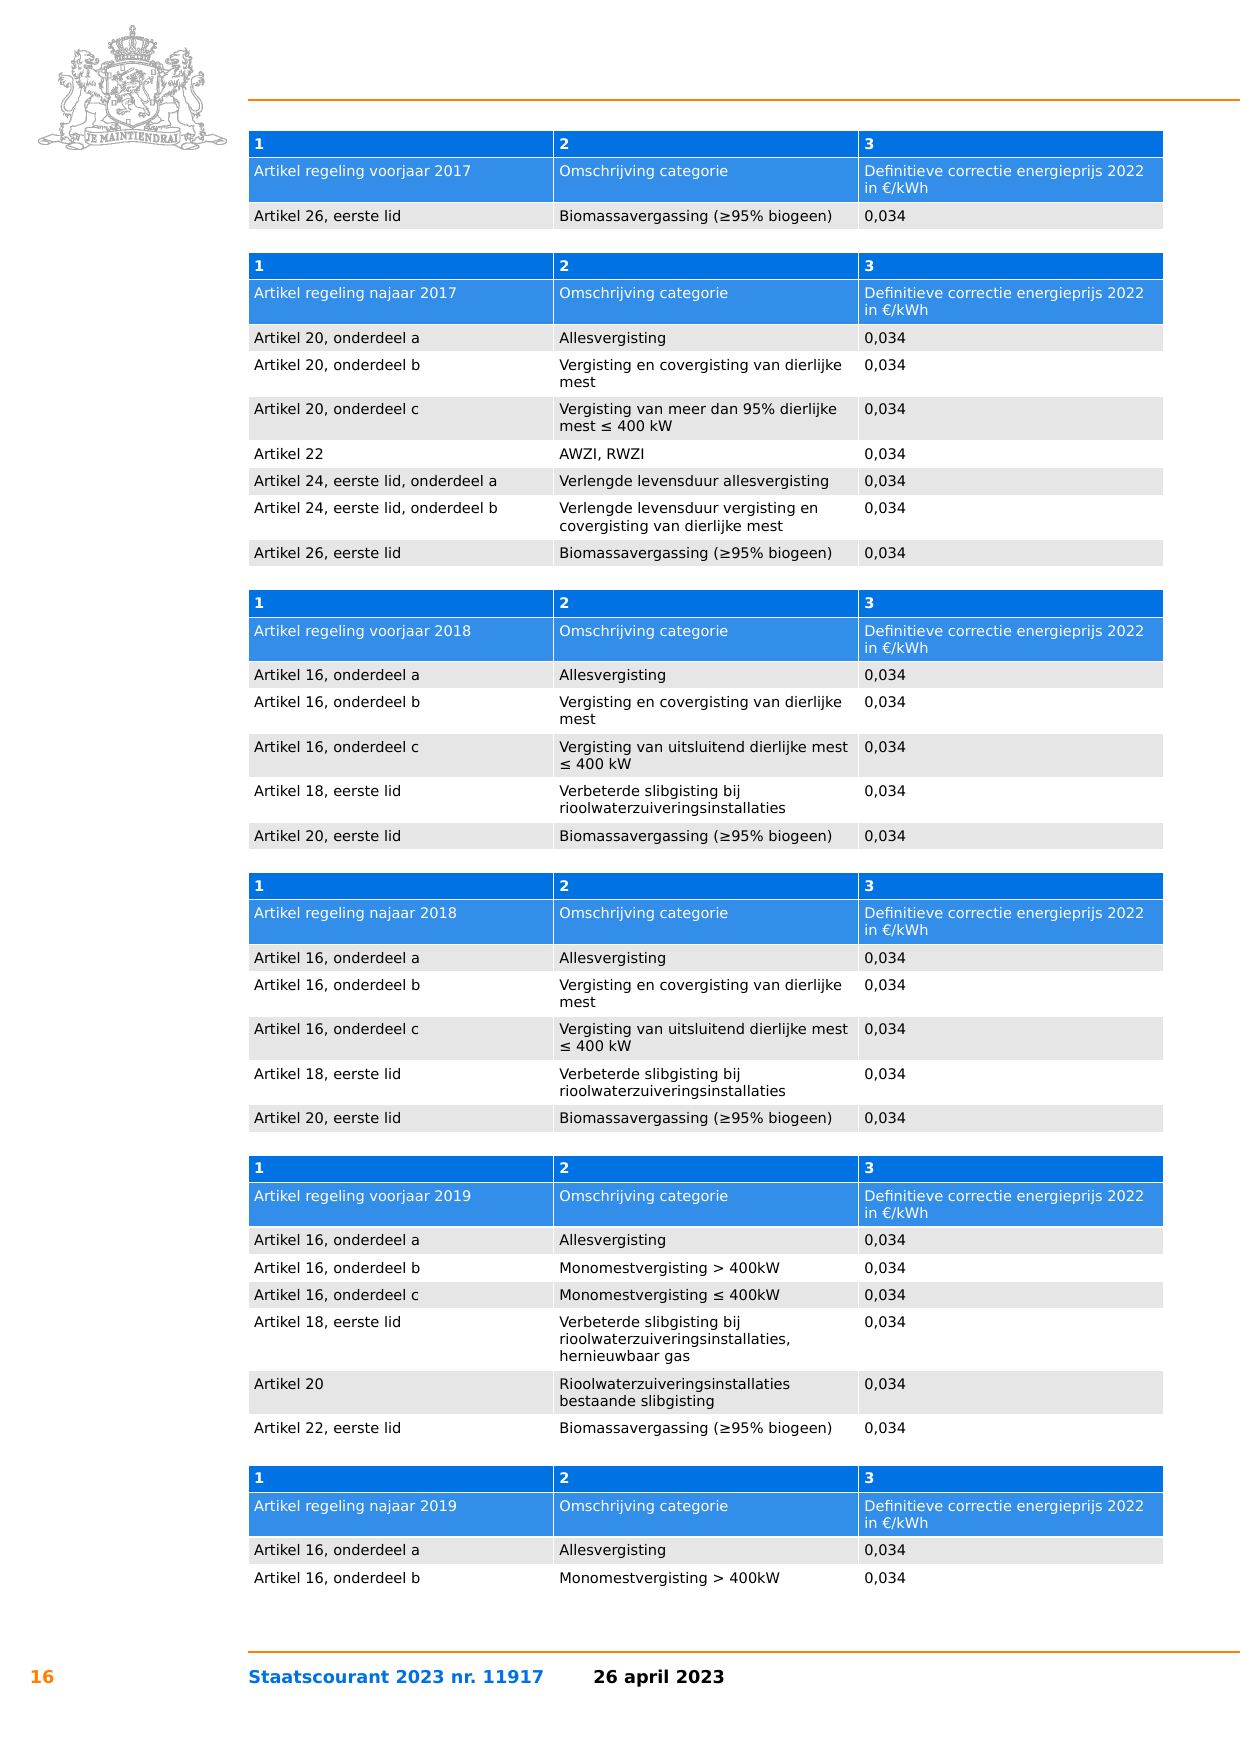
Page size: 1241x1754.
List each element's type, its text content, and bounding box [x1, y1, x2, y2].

table_cell Artikel 22 [249, 441, 553, 467]
table_cell Verlengde levensduur allesvergisting [554, 468, 858, 495]
table_cell Artikel 16, onderdeel a [249, 1228, 553, 1254]
table_cell Artikel 16, onderdeel b [249, 1565, 553, 1591]
table_cell Biomassavergassing (≥95% biogeen) [554, 203, 858, 229]
table_cell 0,034 [859, 325, 1163, 351]
table_cell Biomassavergassing (≥95% biogeen) [554, 823, 858, 849]
table_cell Artikel 16, onderdeel a [249, 945, 553, 971]
table_cell Artikel 20, onderdeel b [249, 352, 553, 396]
table_cell Vergisting en covergisting van dierlijke mest [554, 352, 858, 396]
table_cell 0,034 [859, 823, 1163, 849]
table_cell Artikel 16, onderdeel a [249, 662, 553, 688]
table_cell 0,034 [859, 945, 1163, 971]
picture [38, 25, 227, 150]
table_header 2 [554, 1466, 858, 1492]
table_cell 0,034 [859, 397, 1163, 440]
table_cell Definitieve correctie energieprijs 2022 in €/kWh [859, 1183, 1163, 1226]
table_cell Definitieve correctie energieprijs 2022 in €/kWh [859, 900, 1163, 944]
table_cell Artikel 24, eerste lid, onderdeel a [249, 468, 553, 495]
table_cell 0,034 [859, 1061, 1163, 1104]
table_cell Artikel 20, eerste lid [249, 1105, 553, 1132]
table_cell Biomassavergassing (≥95% biogeen) [554, 1415, 858, 1442]
table_cell 0,034 [859, 972, 1163, 1016]
table_cell Verbeterde slibgisting bij rioolwaterzuiveringsinstallaties, hernieuwbaar gas [554, 1310, 858, 1370]
table_cell 0,034 [859, 352, 1163, 396]
table_cell Artikel regeling voorjaar 2018 [249, 618, 553, 661]
table_cell Artikel 18, eerste lid [249, 1310, 553, 1370]
table_header 3 [859, 590, 1163, 617]
table_cell 0,034 [859, 1017, 1163, 1060]
table_cell Allesvergisting [554, 1538, 858, 1564]
table_header 1 [249, 1466, 553, 1492]
table_cell Vergisting van meer dan 95% dierlijke mest ≤ 400 kW [554, 397, 858, 440]
table_header 2 [554, 131, 858, 157]
table_cell Omschrijving categorie [554, 1183, 858, 1226]
table_cell Artikel 26, eerste lid [249, 203, 553, 229]
table_header 1 [249, 1156, 553, 1182]
table_header 3 [859, 131, 1163, 157]
table_header 3 [859, 1466, 1163, 1492]
table_cell Artikel 16, onderdeel b [249, 690, 553, 733]
table_cell 0,034 [859, 1371, 1163, 1414]
table_cell Omschrijving categorie [554, 1493, 858, 1536]
table_cell 0,034 [859, 734, 1163, 777]
table_cell Artikel regeling voorjaar 2019 [249, 1183, 553, 1226]
table_cell 0,034 [859, 441, 1163, 467]
table_cell Artikel 22, eerste lid [249, 1415, 553, 1442]
table_cell 0,034 [859, 496, 1163, 539]
table_cell Artikel 16, onderdeel c [249, 1282, 553, 1308]
table_cell 0,034 [859, 540, 1163, 566]
table_cell Omschrijving categorie [554, 280, 858, 324]
table_cell Allesvergisting [554, 662, 858, 688]
table_header 2 [554, 253, 858, 279]
table_cell 0,034 [859, 1415, 1163, 1442]
table_cell 0,034 [859, 468, 1163, 495]
table_cell Artikel regeling voorjaar 2017 [249, 158, 553, 202]
table_cell Verbeterde slibgisting bij rioolwaterzuiveringsinstallaties [554, 778, 858, 822]
table_cell Verlengde levensduur vergisting en covergisting van dierlijke mest [554, 496, 858, 539]
table_cell Artikel 16, onderdeel b [249, 972, 553, 1016]
table_cell Rioolwaterzuiveringsinstallaties bestaande slibgisting [554, 1371, 858, 1414]
table_cell Artikel 20, onderdeel a [249, 325, 553, 351]
table_cell Definitieve correctie energieprijs 2022 in €/kWh [859, 158, 1163, 202]
table_header 1 [249, 253, 553, 279]
table_header 3 [859, 253, 1163, 279]
table_cell Artikel 16, onderdeel c [249, 734, 553, 777]
table_cell Monomestvergisting > 400kW [554, 1565, 858, 1591]
table_cell Allesvergisting [554, 945, 858, 971]
table_cell Artikel 18, eerste lid [249, 1061, 553, 1104]
table_cell Artikel 16, onderdeel b [249, 1255, 553, 1281]
table_header 3 [859, 1156, 1163, 1182]
table_cell Allesvergisting [554, 1228, 858, 1254]
table_cell Omschrijving categorie [554, 618, 858, 661]
table_cell Verbeterde slibgisting bij rioolwaterzuiveringsinstallaties [554, 1061, 858, 1104]
table_cell Artikel regeling najaar 2018 [249, 900, 553, 944]
table_cell Definitieve correctie energieprijs 2022 in €/kWh [859, 280, 1163, 324]
table_cell 0,034 [859, 778, 1163, 822]
table_cell Biomassavergassing (≥95% biogeen) [554, 540, 858, 566]
table_header 2 [554, 873, 858, 899]
table_cell Artikel 24, eerste lid, onderdeel b [249, 496, 553, 539]
table_cell Vergisting en covergisting van dierlijke mest [554, 972, 858, 1016]
table_cell AWZI, RWZI [554, 441, 858, 467]
table_cell 0,034 [859, 1228, 1163, 1254]
table_cell Artikel 20 [249, 1371, 553, 1414]
table_cell Artikel 16, onderdeel c [249, 1017, 553, 1060]
table_cell Artikel 20, onderdeel c [249, 397, 553, 440]
table_cell 0,034 [859, 1538, 1163, 1564]
table_cell Artikel regeling najaar 2019 [249, 1493, 553, 1536]
table_cell Definitieve correctie energieprijs 2022 in €/kWh [859, 1493, 1163, 1536]
table_cell 0,034 [859, 662, 1163, 688]
table_cell 0,034 [859, 1310, 1163, 1370]
table_cell Artikel 20, eerste lid [249, 823, 553, 849]
table_cell 0,034 [859, 1282, 1163, 1308]
table_header 1 [249, 590, 553, 617]
table_cell Monomestvergisting > 400kW [554, 1255, 858, 1281]
table_header 3 [859, 873, 1163, 899]
table_cell Vergisting van uitsluitend dierlijke mest ≤ 400 kW [554, 1017, 858, 1060]
table_cell Artikel 26, eerste lid [249, 540, 553, 566]
table_cell 0,034 [859, 1105, 1163, 1132]
table_cell 0,034 [859, 1565, 1163, 1591]
table_header 2 [554, 590, 858, 617]
table_cell Omschrijving categorie [554, 900, 858, 944]
table_cell Artikel regeling najaar 2017 [249, 280, 553, 324]
table_cell Omschrijving categorie [554, 158, 858, 202]
table_cell Vergisting van uitsluitend dierlijke mest ≤ 400 kW [554, 734, 858, 777]
table_header 2 [554, 1156, 858, 1182]
table_cell Biomassavergassing (≥95% biogeen) [554, 1105, 858, 1132]
table_header 1 [249, 131, 553, 157]
table_cell Artikel 16, onderdeel a [249, 1538, 553, 1564]
table_cell 0,034 [859, 690, 1163, 733]
table_cell Allesvergisting [554, 325, 858, 351]
table_cell Monomestvergisting ≤ 400kW [554, 1282, 858, 1308]
table_cell 0,034 [859, 1255, 1163, 1281]
table_cell Artikel 18, eerste lid [249, 778, 553, 822]
table_cell 0,034 [859, 203, 1163, 229]
table_cell Vergisting en covergisting van dierlijke mest [554, 690, 858, 733]
table_cell Definitieve correctie energieprijs 2022 in €/kWh [859, 618, 1163, 661]
table_header 1 [249, 873, 553, 899]
